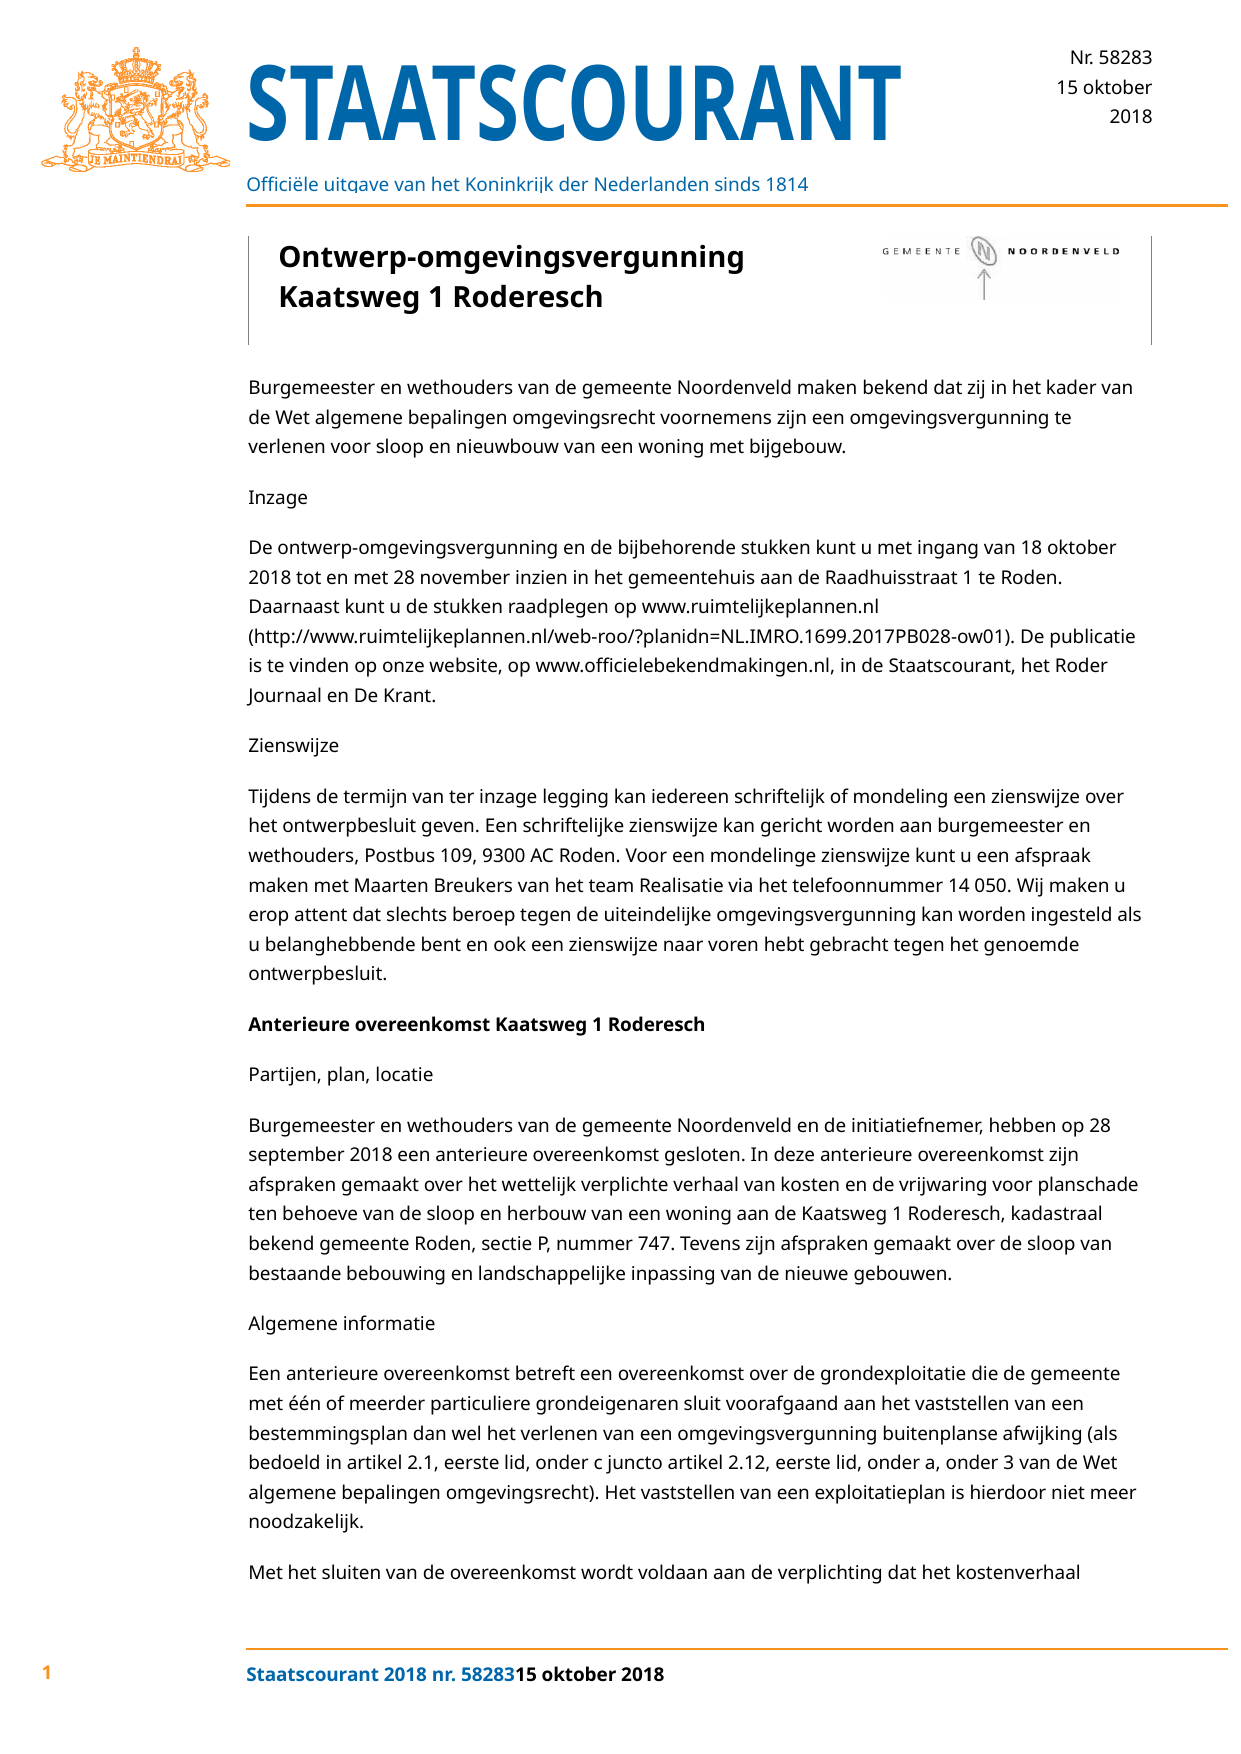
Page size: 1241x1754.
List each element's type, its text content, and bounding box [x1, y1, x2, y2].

text Tijdens de termijn van ter inzage legging kan iedereen schriftelijk of mondeling een zienswijze over het ontwerpbesluit geven. Een schriftelijke zienswijze kan gericht worden aan burgemeester en wethouders, Postbus 109, 9300 AC Roden. Voor een mondelinge zienswijze kunt u een afspraak maken met Maarten Breukers van het team Realisatie via het telefoonnummer 14 050. Wij maken u erop attent dat slechts beroep tegen de uiteindelijke omgevingsvergunning kan worden ingesteld als u belanghebbende bent en ook een zienswijze naar voren hebt gebracht tegen het genoemde ontwerpbesluit. [248, 783, 1152, 986]
text Met het sluiten van de overeenkomst wordt voldaan aan de verplichting dat het kostenverhaal [248, 1559, 1152, 1584]
text Partijen, plan, locatie [248, 1061, 1152, 1087]
table_header Ontwerp-omgevingsvergunning Kaatsweg 1 Roderesch [249, 236, 850, 345]
text De ontwerp-omgevingsvergunning en de bijbehorende stukken kunt u met ingang van 18 oktober 2018 tot en met 28 november inzien in het gemeentehuis aan de Raadhuisstraat 1 te Roden. Daarnaast kunt u de stukken raadplegen op www.ruimtelijkeplannen.nl (http://www.ruimtelijkeplannen.nl/web-roo/?planidn=NL.IMRO.1699.2017PB028-ow01). De publicatie is te vinden op onze website, op www.officielebekendmakingen.nl, in de Staatscourant, het Roder Journaal en De Krant. [248, 534, 1152, 708]
text Burgemeester en wethouders van de gemeente Noordenveld en de initiatiefnemer, hebben op 28 september 2018 een anterieure overeenkomst gesloten. In deze anterieure overeenkomst zijn afspraken gemaakt over het wettelijk verplichte verhaal van kosten en de vrijwaring voor planschade ten behoeve van de sloop en herbouw van een woning aan de Kaatsweg 1 Roderesch, kadastraal bekend gemeente Roden, sectie P, nummer 747. Tevens zijn afspraken gemaakt over de sloop van bestaande bebouwing en landschappelijke inpassing van de nieuwe gebouwen. [248, 1112, 1152, 1285]
text Burgemeester en wethouders van de gemeente Noordenveld maken bekend dat zij in het kader van de Wet algemene bepalingen omgevingsrecht voornemens zijn een omgevingsvergunning te verlenen voor sloop en nieuwbouw van een woning met bijgebouw. [248, 374, 1152, 459]
text Algemene informatie [248, 1310, 1152, 1336]
text Een anterieure overeenkomst betreft een overeenkomst over de grondexploitatie die de gemeente met één of meerder particuliere grondeigenaren sluit voorafgaand aan het vaststellen van een bestemmingsplan dan wel het verlenen van een omgevingsvergunning buitenplanse afwijking (als bedoeld in artikel 2.1, eerste lid, onder c juncto artikel 2.12, eerste lid, onder a, onder 3 van de Wet algemene bepalingen omgevingsrecht). Het vaststellen van een exploitatieplan is hierdoor niet meer noodzakelijk. [248, 1361, 1152, 1534]
table_header [1119, 236, 1151, 299]
text Inzage [248, 484, 1152, 509]
picture [882, 236, 1119, 300]
text Anterieure overeenkomst Kaatsweg 1 Roderesch [248, 1011, 1152, 1037]
picture [41, 47, 231, 172]
text Zienswijze [248, 733, 1152, 758]
table_header [850, 300, 1151, 345]
table_header [850, 236, 882, 299]
